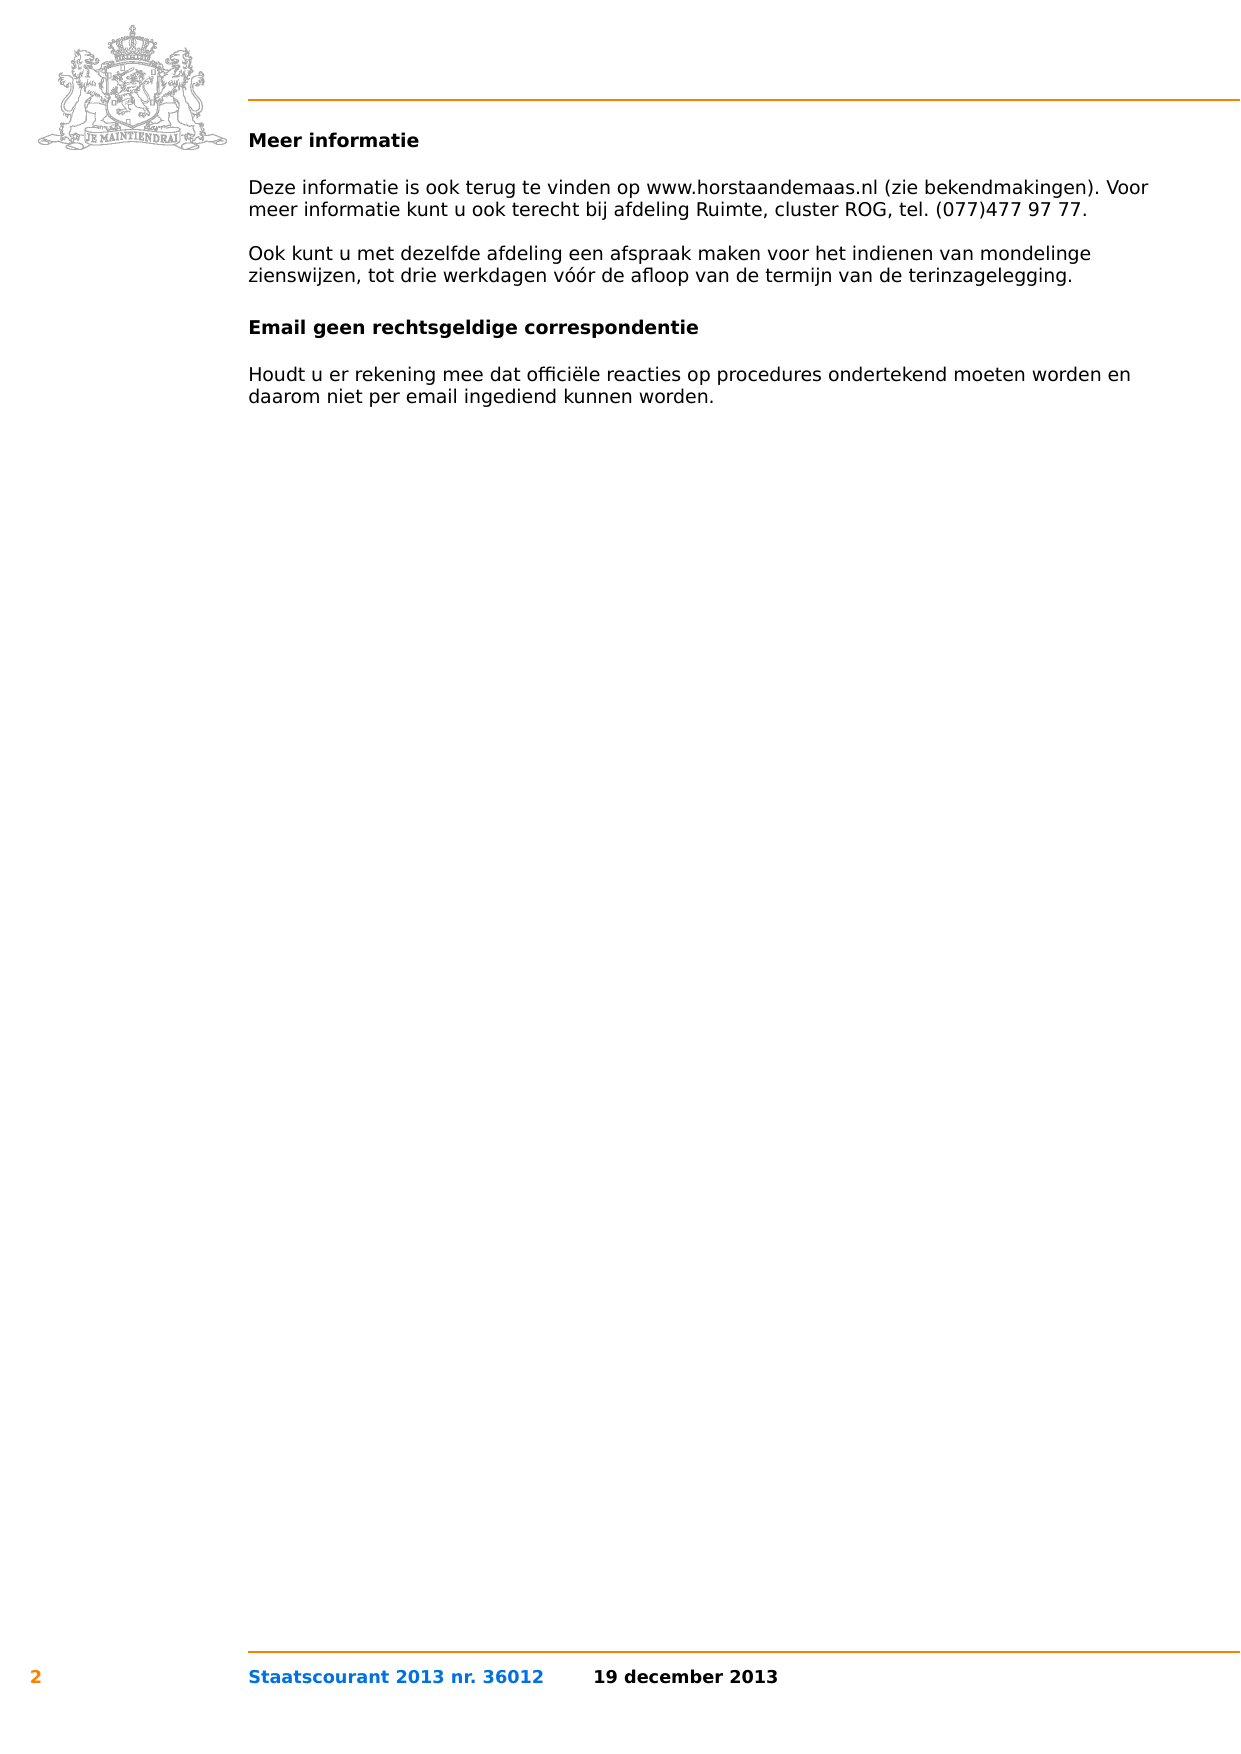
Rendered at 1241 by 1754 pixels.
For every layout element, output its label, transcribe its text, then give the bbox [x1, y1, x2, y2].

picture [38, 25, 227, 150]
subtitle Meer informatie [248, 130, 1163, 152]
subtitle Email geen rechtsgeldige correspondentie [248, 317, 1163, 339]
text Houdt u er rekening mee dat officiële reacties op procedures ondertekend moeten worden en daarom niet per email ingediend kunnen worden. [248, 364, 1163, 408]
text Ook kunt u met dezelfde afdeling een afspraak maken voor het indienen van mondelinge zienswijzen, tot drie werkdagen vóór de afloop van de termijn van de terinzagelegging. [248, 243, 1163, 287]
text Deze informatie is ook terug te vinden op www.horstaandemaas.nl (zie bekendmakingen). Voor meer informatie kunt u ook terecht bij afdeling Ruimte, cluster ROG, tel. (077)477 97 77. [248, 177, 1163, 221]
